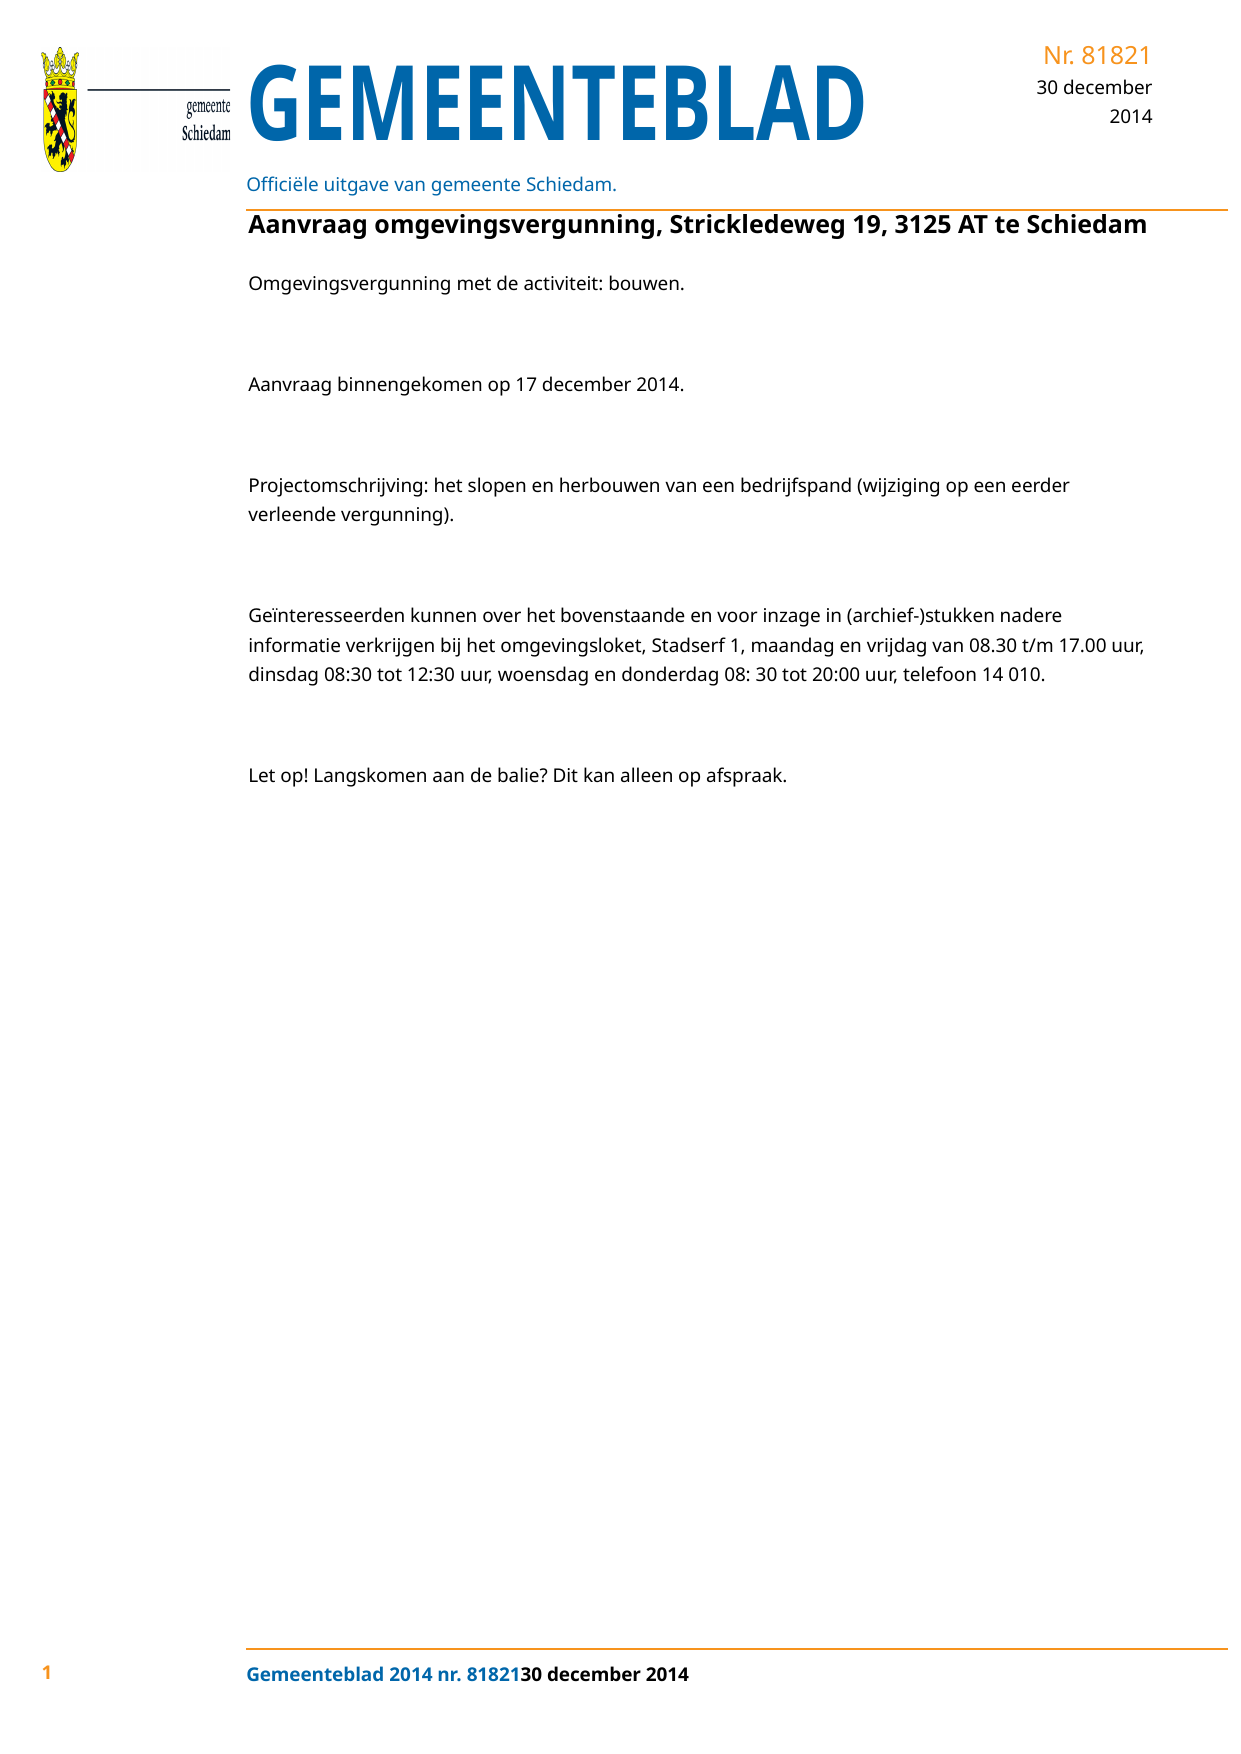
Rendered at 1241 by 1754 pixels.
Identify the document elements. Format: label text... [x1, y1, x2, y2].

picture [41, 47, 231, 172]
text Let op! Langskomen aan de balie? Dit kan alleen op afspraak. [248, 762, 1152, 788]
text Aanvraag omgevingsvergunning, Strickledeweg 19, 3125 AT te Schiedam [248, 211, 1152, 241]
text Aanvraag binnengekomen op 17 december 2014. [248, 371, 1152, 397]
text Projectomschrijving: het slopen en herbouwen van een bedrijfspand (wijziging op een eerder verleende vergunning). [248, 472, 1152, 527]
text Geïnteresseerden kunnen over het bovenstaande en voor inzage in (archief-)stukken nadere informatie verkrijgen bij het omgevingsloket, Stadserf 1, maandag en vrijdag van 08.30 t/m 17.00 uur, dinsdag 08:30 tot 12:30 uur, woensdag en donderdag 08: 30 tot 20:00 uur, telefoon 14 010. [248, 602, 1152, 687]
text Omgevingsvergunning met de activiteit: bouwen. [248, 270, 1152, 296]
